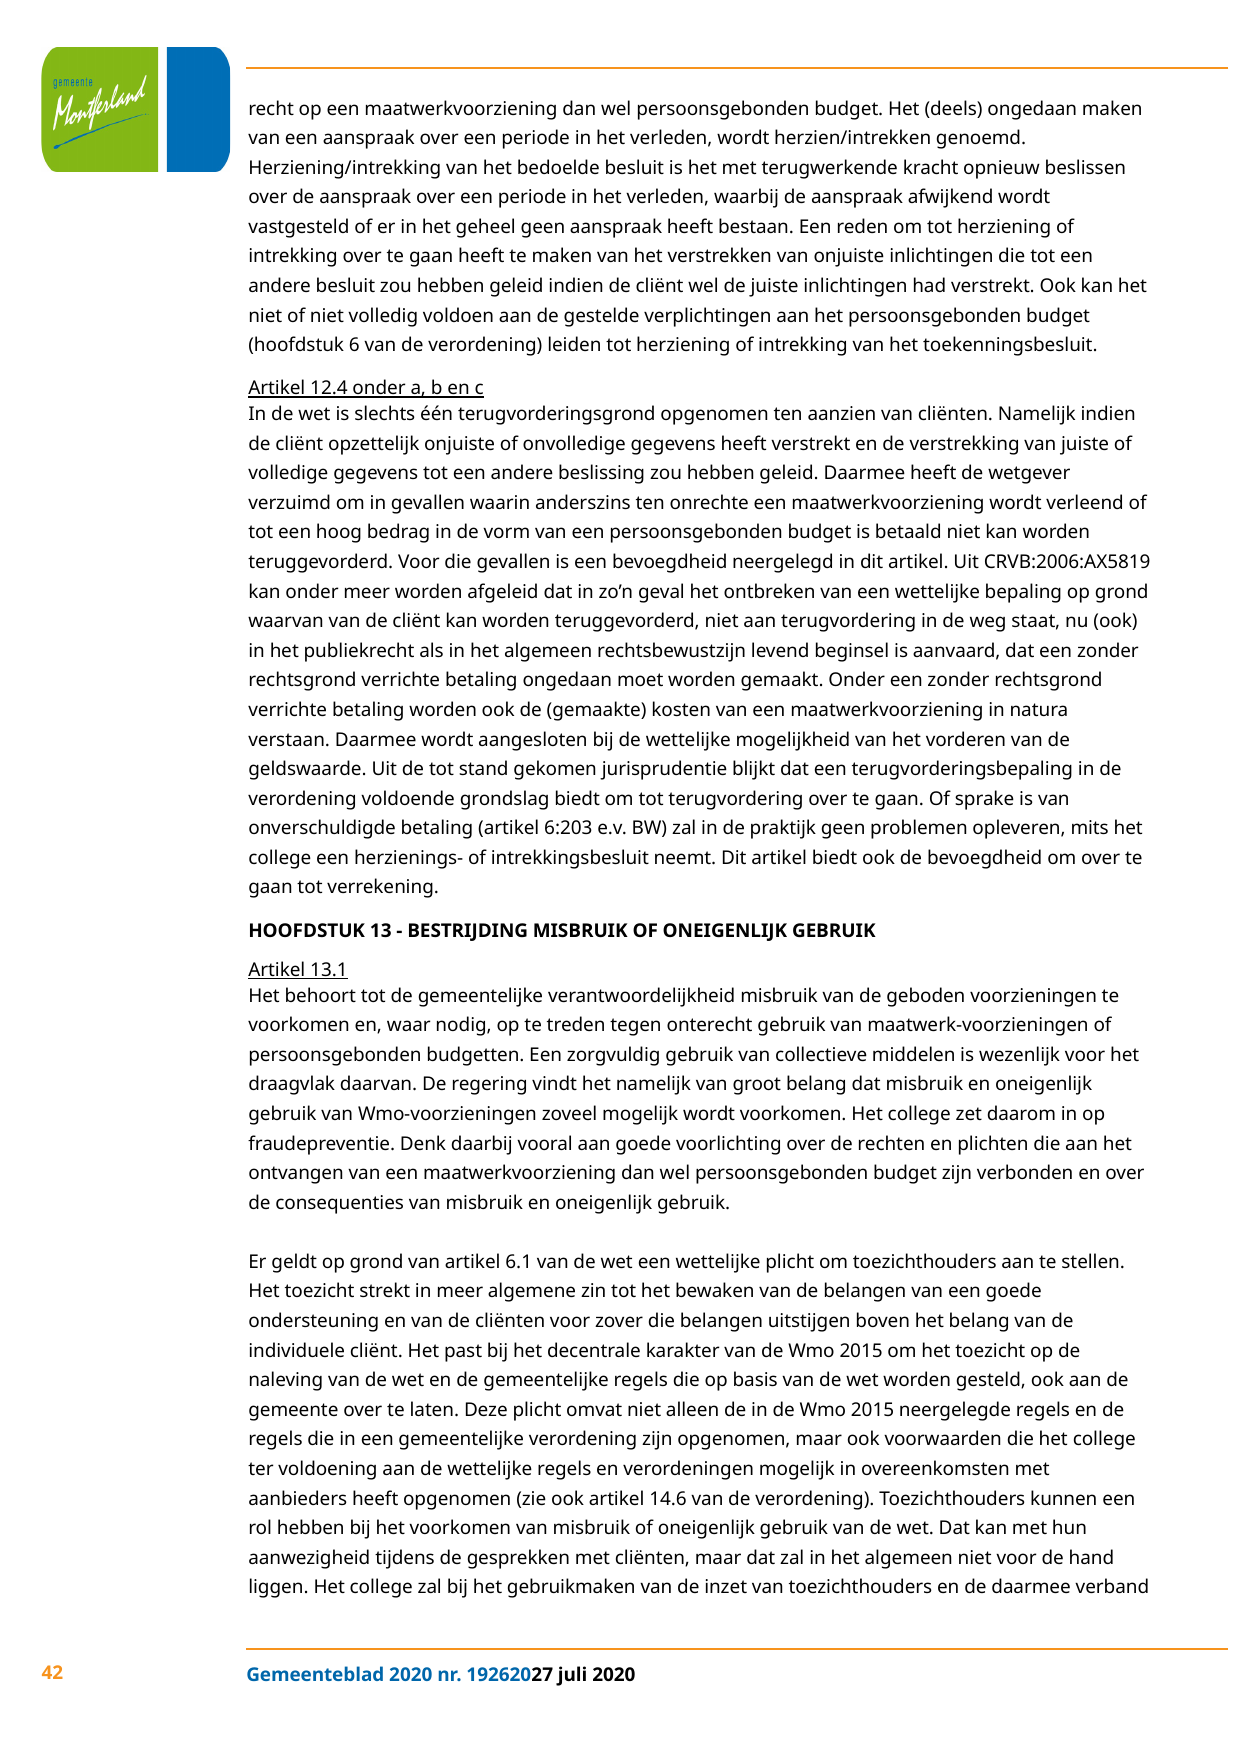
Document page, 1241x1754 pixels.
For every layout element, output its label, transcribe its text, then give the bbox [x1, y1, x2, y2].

text Artikel 12.4 onder a, b en c [248, 374, 1152, 400]
text Er geldt op grond van artikel 6.1 van de wet een wettelijke plicht om toezichthouders aan te stellen. Het toezicht strekt in meer algemene zin tot het bewaken van de belangen van een goede ondersteuning en van de cliënten voor zover die belangen uitstijgen boven het belang van de individuele cliënt. Het past bij het decentrale karakter van de Wmo 2015 om het toezicht op de naleving van de wet en de gemeentelijke regels die op basis van de wet worden gesteld, ook aan de gemeente over te laten. Deze plicht omvat niet alleen de in de Wmo 2015 neergelegde regels en de regels die in een gemeentelijke verordening zijn opgenomen, maar ook voorwaarden die het college ter voldoening aan de wettelijke regels en verordeningen mogelijk in overeenkomsten met aanbieders heeft opgenomen (zie ook artikel 14.6 van de verordening). Toezichthouders kunnen een rol hebben bij het voorkomen van misbruik of oneigenlijk gebruik van de wet. Dat kan met hun aanwezigheid tijdens de gesprekken met cliënten, maar dat zal in het algemeen niet voor de hand liggen. Het college zal bij het gebruikmaken van de inzet van toezichthouders en de daarmee verband [248, 1248, 1152, 1599]
text HOOFDSTUK 13 - BESTRIJDING MISBRUIK OF ONEIGENLIJK GEBRUIK [248, 917, 1152, 942]
text Artikel 13.1 [248, 956, 1152, 982]
picture [41, 47, 231, 172]
text In de wet is slechts één terugvorderingsgrond opgenomen ten aanzien van cliënten. Namelijk indien de cliënt opzettelijk onjuiste of onvolledige gegevens heeft verstrekt en de verstrekking van juiste of volledige gegevens tot een andere beslissing zou hebben geleid. Daarmee heeft de wetgever verzuimd om in gevallen waarin anderszins ten onrechte een maatwerkvoorziening wordt verleend of tot een hoog bedrag in de vorm van een persoonsgebonden budget is betaald niet kan worden teruggevorderd. Voor die gevallen is een bevoegdheid neergelegd in dit artikel. Uit CRVB:2006:AX5819 kan onder meer worden afgeleid dat in zo’n geval het ontbreken van een wettelijke bepaling op grond waarvan van de cliënt kan worden teruggevorderd, niet aan terugvordering in de weg staat, nu (ook) in het publiekrecht als in het algemeen rechtsbewustzijn levend beginsel is aanvaard, dat een zonder rechtsgrond verrichte betaling ongedaan moet worden gemaakt. Onder een zonder rechtsgrond verrichte betaling worden ook de (gemaakte) kosten van een maatwerkvoorziening in natura verstaan. Daarmee wordt aangesloten bij de wettelijke mogelijkheid van het vorderen van de geldswaarde. Uit de tot stand gekomen jurisprudentie blijkt dat een terugvorderingsbepaling in de verordening voldoende grondslag biedt om tot terugvordering over te gaan. Of sprake is van onverschuldigde betaling (artikel 6:203 e.v. BW) zal in de praktijk geen problemen opleveren, mits het college een herzienings- of intrekkingsbesluit neemt. Dit artikel biedt ook de bevoegdheid om over te gaan tot verrekening. [248, 400, 1152, 899]
text recht op een maatwerkvoorziening dan wel persoonsgebonden budget. Het (deels) ongedaan maken van een aanspraak over een periode in het verleden, wordt herzien/intrekken genoemd. Herziening/intrekking van het bedoelde besluit is het met terugwerkende kracht opnieuw beslissen over de aanspraak over een periode in het verleden, waarbij de aanspraak afwijkend wordt vastgesteld of er in het geheel geen aanspraak heeft bestaan. Een reden om tot herziening of intrekking over te gaan heeft te maken van het verstrekken van onjuiste inlichtingen die tot een andere besluit zou hebben geleid indien de cliënt wel de juiste inlichtingen had verstrekt. Ook kan het niet of niet volledig voldoen aan de gestelde verplichtingen aan het persoonsgebonden budget (hoofdstuk 6 van de verordening) leiden tot herziening of intrekking van het toekenningsbesluit. [248, 95, 1152, 357]
text Het behoort tot de gemeentelijke verantwoordelijkheid misbruik van de geboden voorzieningen te voorkomen en, waar nodig, op te treden tegen onterecht gebruik van maatwerk-voorzieningen of persoonsgebonden budgetten. Een zorgvuldig gebruik van collectieve middelen is wezenlijk voor het draagvlak daarvan. De regering vindt het namelijk van groot belang dat misbruik en oneigenlijk gebruik van Wmo-voorzieningen zoveel mogelijk wordt voorkomen. Het college zet daarom in op fraudepreventie. Denk daarbij vooral aan goede voorlichting over de rechten en plichten die aan het ontvangen van een maatwerkvoorziening dan wel persoonsgebonden budget zijn verbonden en over de consequenties van misbruik en oneigenlijk gebruik. [248, 982, 1152, 1214]
